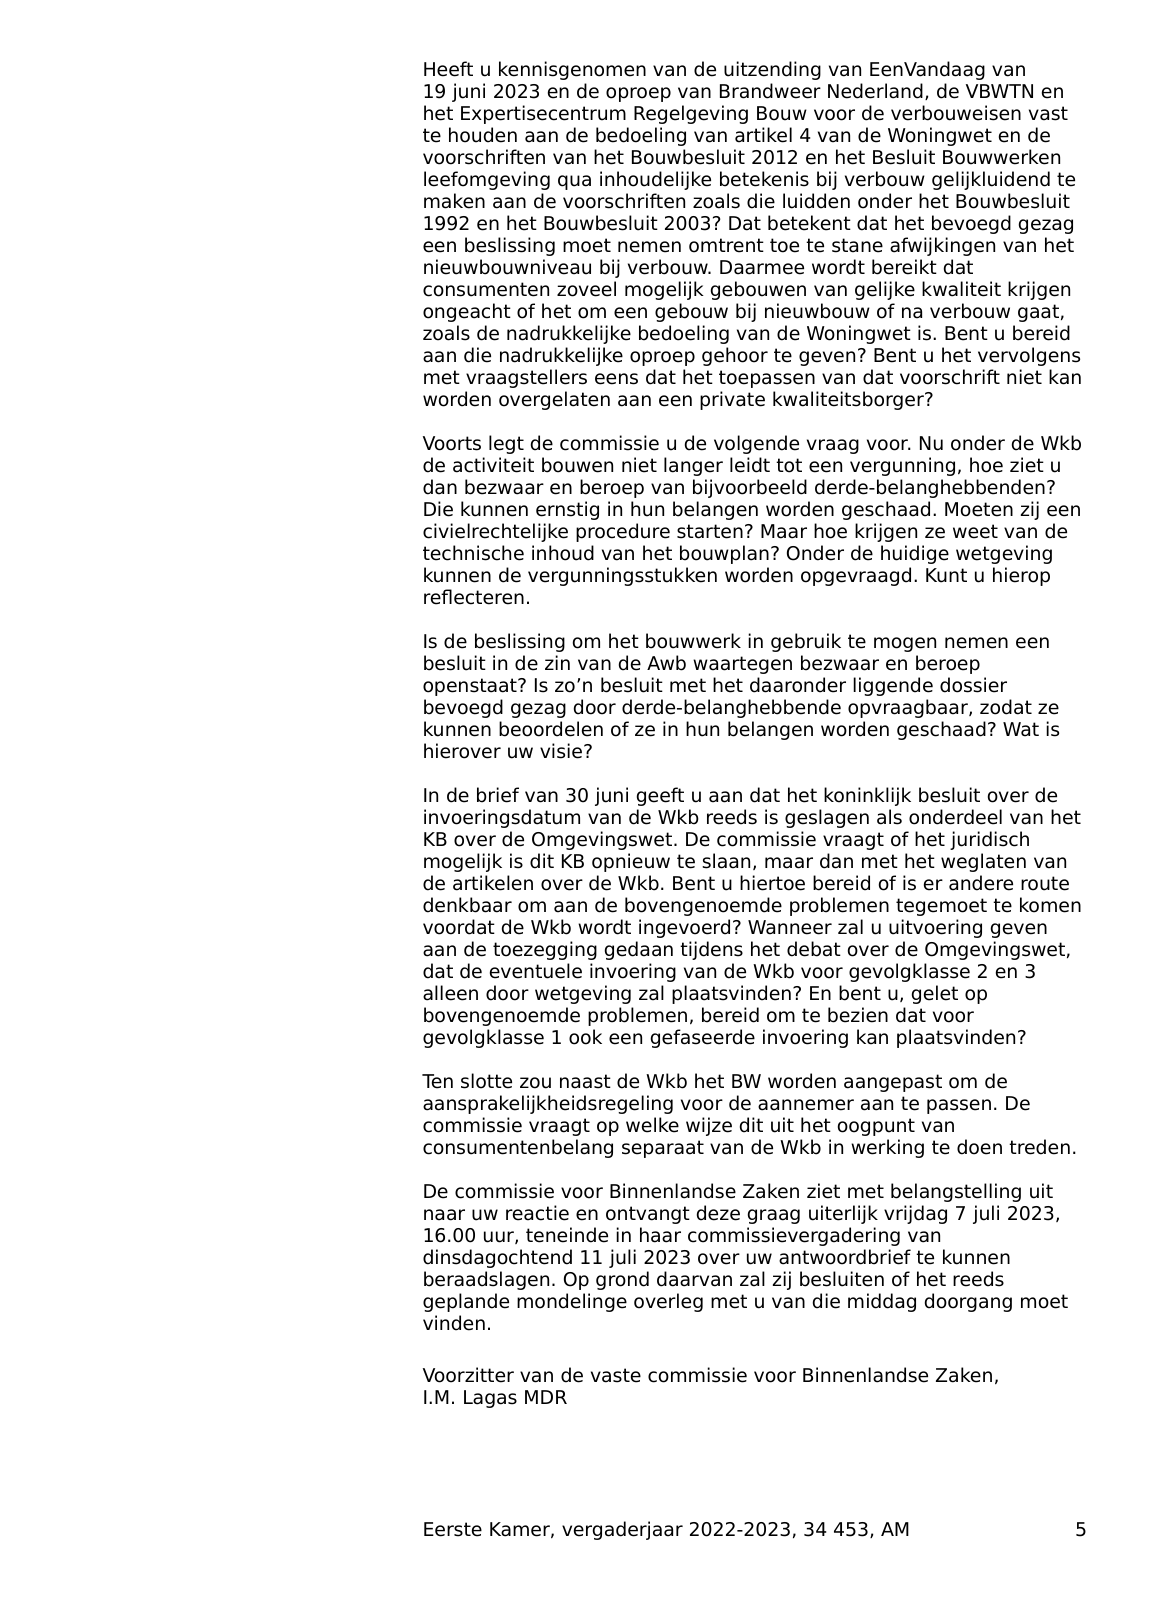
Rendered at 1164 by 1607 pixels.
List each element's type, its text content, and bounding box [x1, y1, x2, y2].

text Voorzitter van de vaste commissie voor Binnenlandse Zaken, I.M. Lagas MDR [422, 1365, 1087, 1409]
text In de brief van 30 juni geeft u aan dat het koninklijk besluit over de invoeringsdatum van de Wkb reeds is geslagen als onderdeel van het KB over de Omgevingswet. De commissie vraagt of het juridisch mogelijk is dit KB opnieuw te slaan, maar dan met het weglaten van de artikelen over de Wkb. Bent u hiertoe bereid of is er andere route denkbaar om aan de bovengenoemde problemen tegemoet te komen voordat de Wkb wordt ingevoerd? Wanneer zal u uitvoering geven aan de toezegging gedaan tijdens het debat over de Omgevingswet, dat de eventuele invoering van de Wkb voor gevolgklasse 2 en 3 alleen door wetgeving zal plaatsvinden? En bent u, gelet op bovengenoemde problemen, bereid om te bezien dat voor gevolgklasse 1 ook een gefaseerde invoering kan plaatsvinden? [422, 785, 1087, 1049]
text Ten slotte zou naast de Wkb het BW worden aangepast om de aansprakelijkheidsregeling voor de aannemer aan te passen. De commissie vraagt op welke wijze dit uit het oogpunt van consumentenbelang separaat van de Wkb in werking te doen treden. [422, 1071, 1087, 1159]
text De commissie voor Binnenlandse Zaken ziet met belangstelling uit naar uw reactie en ontvangt deze graag uiterlijk vrijdag 7 juli 2023, 16.00 uur, teneinde in haar commissievergadering van dinsdagochtend 11 juli 2023 over uw antwoordbrief te kunnen beraadslagen. Op grond daarvan zal zij besluiten of het reeds geplande mondelinge overleg met u van die middag doorgang moet vinden. [422, 1181, 1087, 1335]
text Is de beslissing om het bouwwerk in gebruik te mogen nemen een besluit in de zin van de Awb waartegen bezwaar en beroep openstaat? Is zo’n besluit met het daaronder liggende dossier bevoegd gezag door derde-belanghebbende opvraagbaar, zodat ze kunnen beoordelen of ze in hun belangen worden geschaad? Wat is hierover uw visie? [422, 631, 1087, 763]
text Voorts legt de commissie u de volgende vraag voor. Nu onder de Wkb de activiteit bouwen niet langer leidt tot een vergunning, hoe ziet u dan bezwaar en beroep van bijvoorbeeld derde-belanghebbenden? Die kunnen ernstig in hun belangen worden geschaad. Moeten zij een civielrechtelijke procedure starten? Maar hoe krijgen ze weet van de technische inhoud van het bouwplan? Onder de huidige wetgeving kunnen de vergunningsstukken worden opgevraagd. Kunt u hierop reflecteren. [422, 433, 1087, 609]
text Heeft u kennisgenomen van de uitzending van EenVandaag van 19 juni 2023 en de oproep van Brandweer Nederland, de VBWTN en het Expertisecentrum Regelgeving Bouw voor de verbouweisen vast te houden aan de bedoeling van artikel 4 van de Woningwet en de voorschriften van het Bouwbesluit 2012 en het Besluit Bouwwerken leefomgeving qua inhoudelijke betekenis bij verbouw gelijkluidend te maken aan de voorschriften zoals die luidden onder het Bouwbesluit 1992 en het Bouwbesluit 2003? Dat betekent dat het bevoegd gezag een beslissing moet nemen omtrent toe te stane afwijkingen van het nieuwbouwniveau bij verbouw. Daarmee wordt bereikt dat consumenten zoveel mogelijk gebouwen van gelijke kwaliteit krijgen ongeacht of het om een gebouw bij nieuwbouw of na verbouw gaat, zoals de nadrukkelijke bedoeling van de Woningwet is. Bent u bereid aan die nadrukkelijke oproep gehoor te geven? Bent u het vervolgens met vraagstellers eens dat het toepassen van dat voorschrift niet kan worden overgelaten aan een private kwaliteitsborger? [422, 59, 1087, 411]
